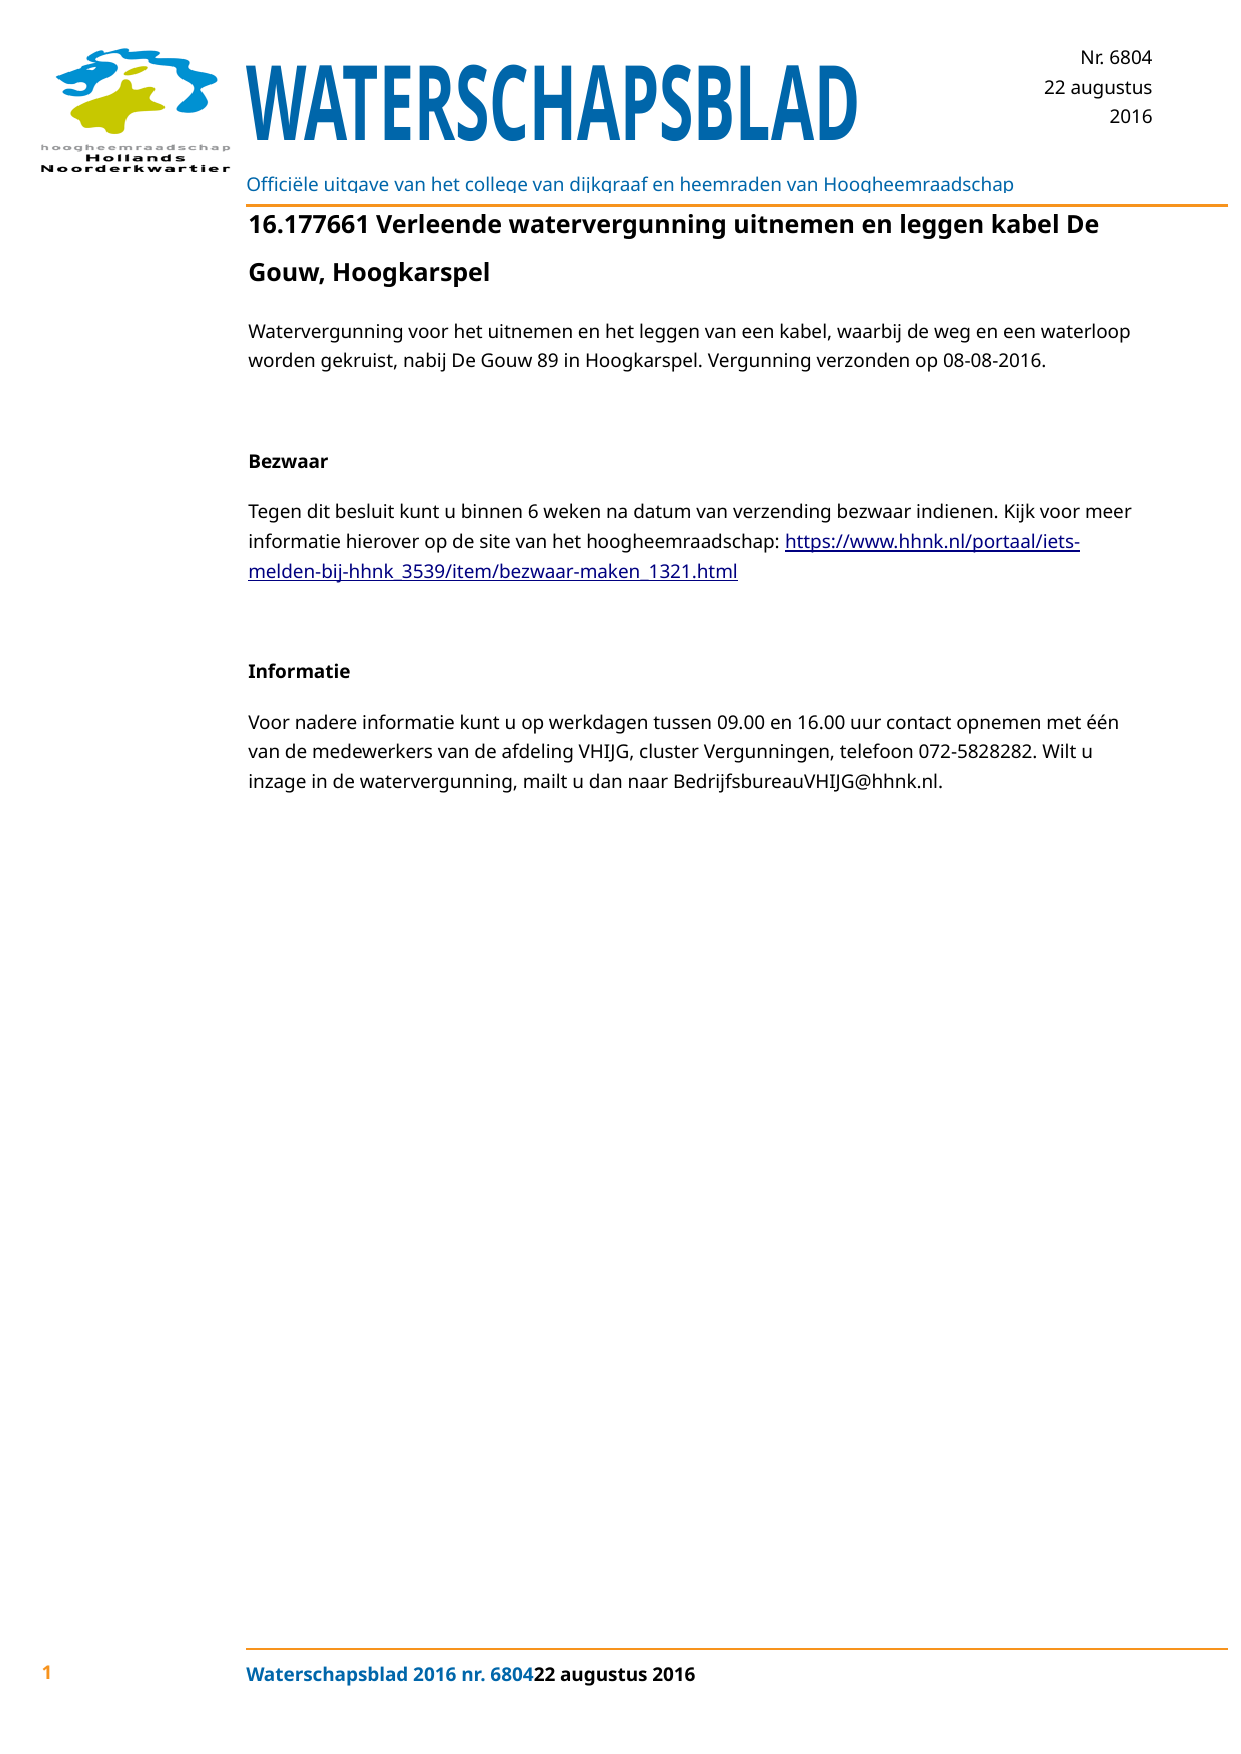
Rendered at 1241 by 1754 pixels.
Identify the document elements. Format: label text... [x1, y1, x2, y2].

text 16.177661 Verleende watervergunning uitnemen en leggen kabel De Gouw, Hoogkarspel [248, 207, 1152, 288]
text Voor nadere informatie kunt u op werkdagen tussen 09.00 en 16.00 uur contact opnemen met één van de medewerkers van de afdeling VHIJG, cluster Vergunningen, telefoon 072-5828282. Wilt u inzage in de watervergunning, mailt u dan naar BedrijfsbureauVHIJG@hhnk.nl. [248, 709, 1152, 794]
text Watervergunning voor het uitnemen en het leggen van een kabel, waarbij de weg en een waterloop worden gekruist, nabij De Gouw 89 in Hoogkarspel. Vergunning verzonden op 08-08-2016. [248, 318, 1152, 373]
text Tegen dit besluit kunt u binnen 6 weken na datum van verzending bezwaar indienen. Kijk voor meer informatie hierover op de site van het hoogheemraadschap: https://www.hhnk.nl/portaal/iets-melden-bij-hhnk_3539/item/bezwaar-maken_1321.html [248, 499, 1152, 584]
picture [41, 47, 231, 172]
text Informatie [248, 659, 1152, 684]
text Bezwaar [248, 448, 1152, 474]
